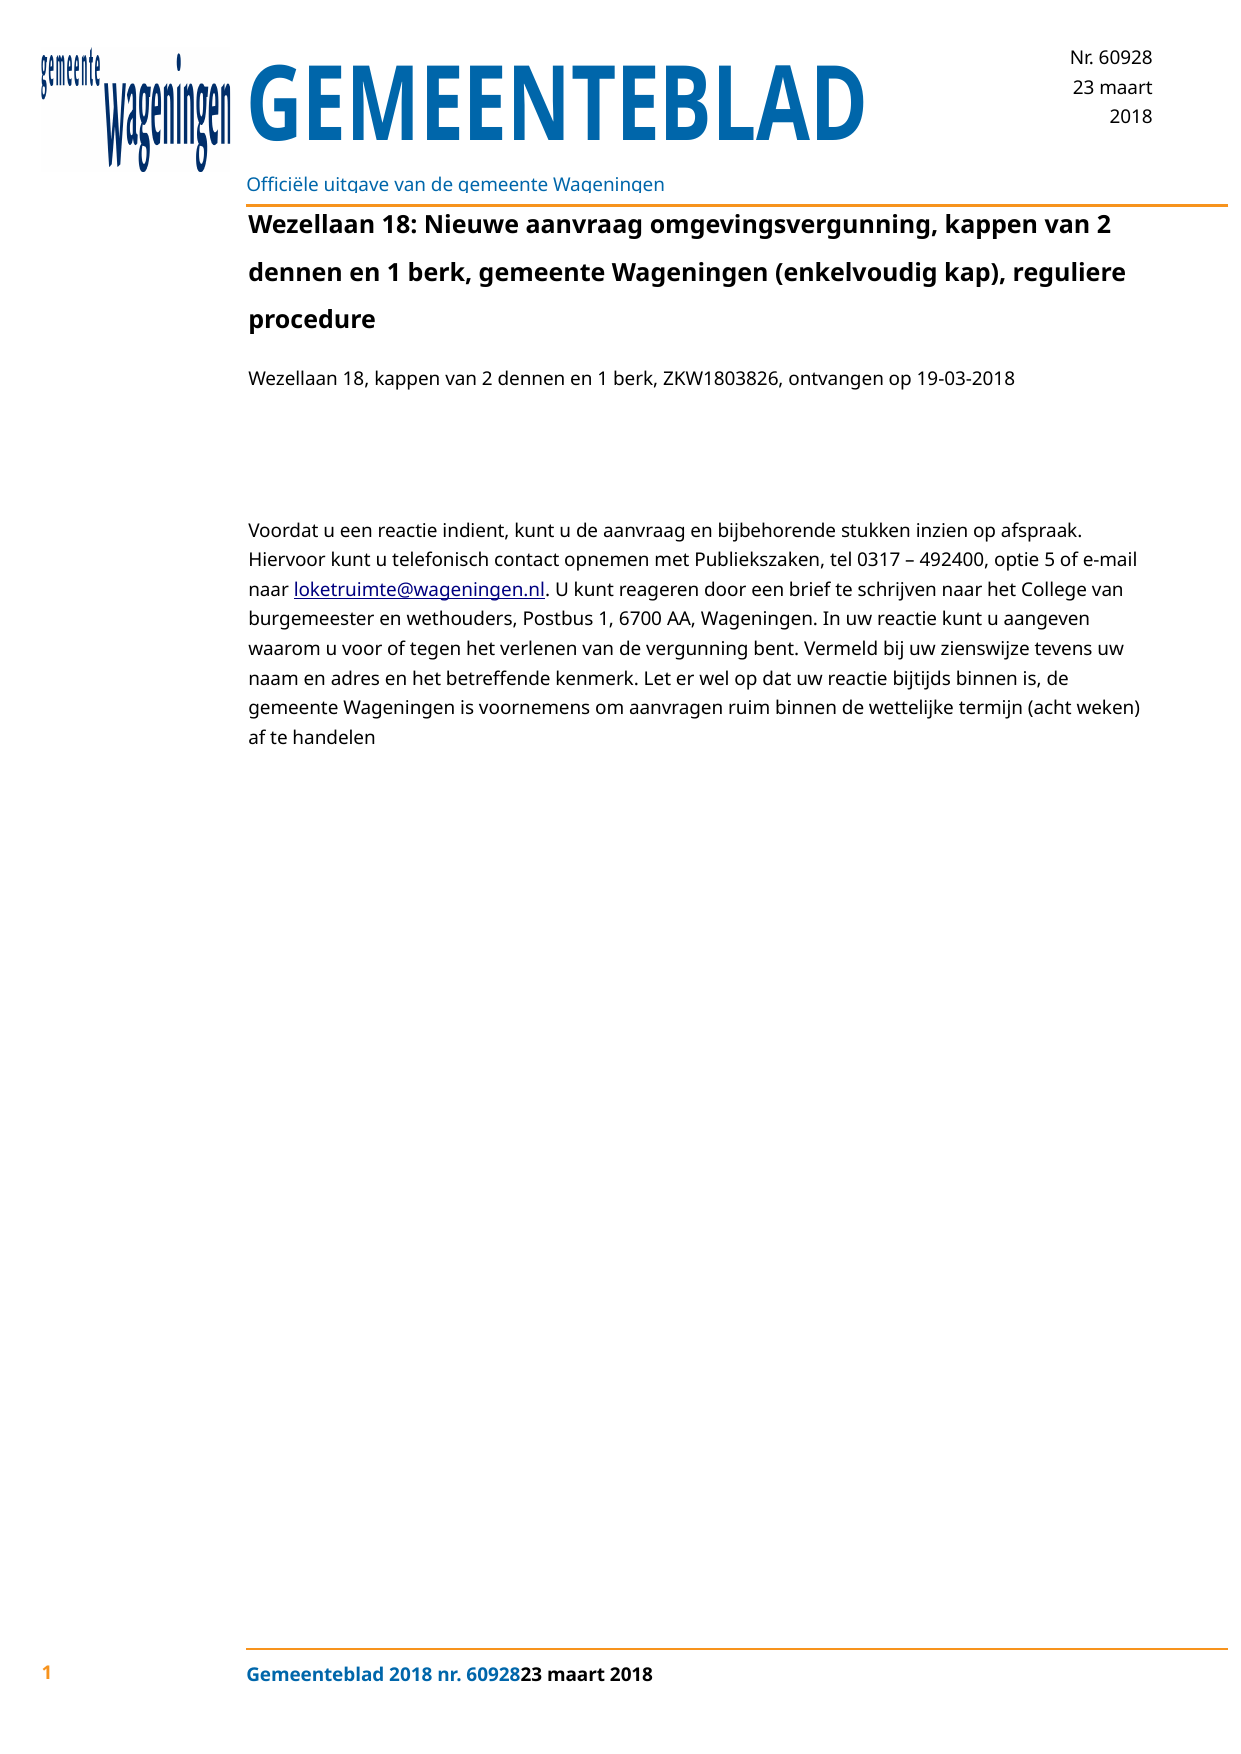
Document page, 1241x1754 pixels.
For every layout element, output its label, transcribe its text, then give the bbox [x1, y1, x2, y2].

text Wezellaan 18, kappen van 2 dennen en 1 berk, ZKW1803826, ontvangen op 19-03-2018 [248, 366, 1152, 391]
picture [41, 47, 231, 172]
text Voordat u een reactie indient, kunt u de aanvraag en bijbehorende stukken inzien op afspraak. Hiervoor kunt u telefonisch contact opnemen met Publiekszaken, tel 0317 – 492400, optie 5 of e-mail naar loketruimte@wageningen.nl. U kunt reageren door een brief te schrijven naar het College van burgemeester en wethouders, Postbus 1, 6700 AA, Wageningen. In uw reactie kunt u aangeven waarom u voor of tegen het verlenen van de vergunning bent. Vermeld bij uw zienswijze tevens uw naam en adres en het betreffende kenmerk. Let er wel op dat uw reactie bijtijds binnen is, de gemeente Wageningen is voornemens om aanvragen ruim binnen de wettelijke termijn (acht weken) af te handelen [248, 517, 1152, 749]
text Wezellaan 18: Nieuwe aanvraag omgevingsvergunning, kappen van 2 dennen en 1 berk, gemeente Wageningen (enkelvoudig kap), reguliere procedure [248, 207, 1152, 336]
